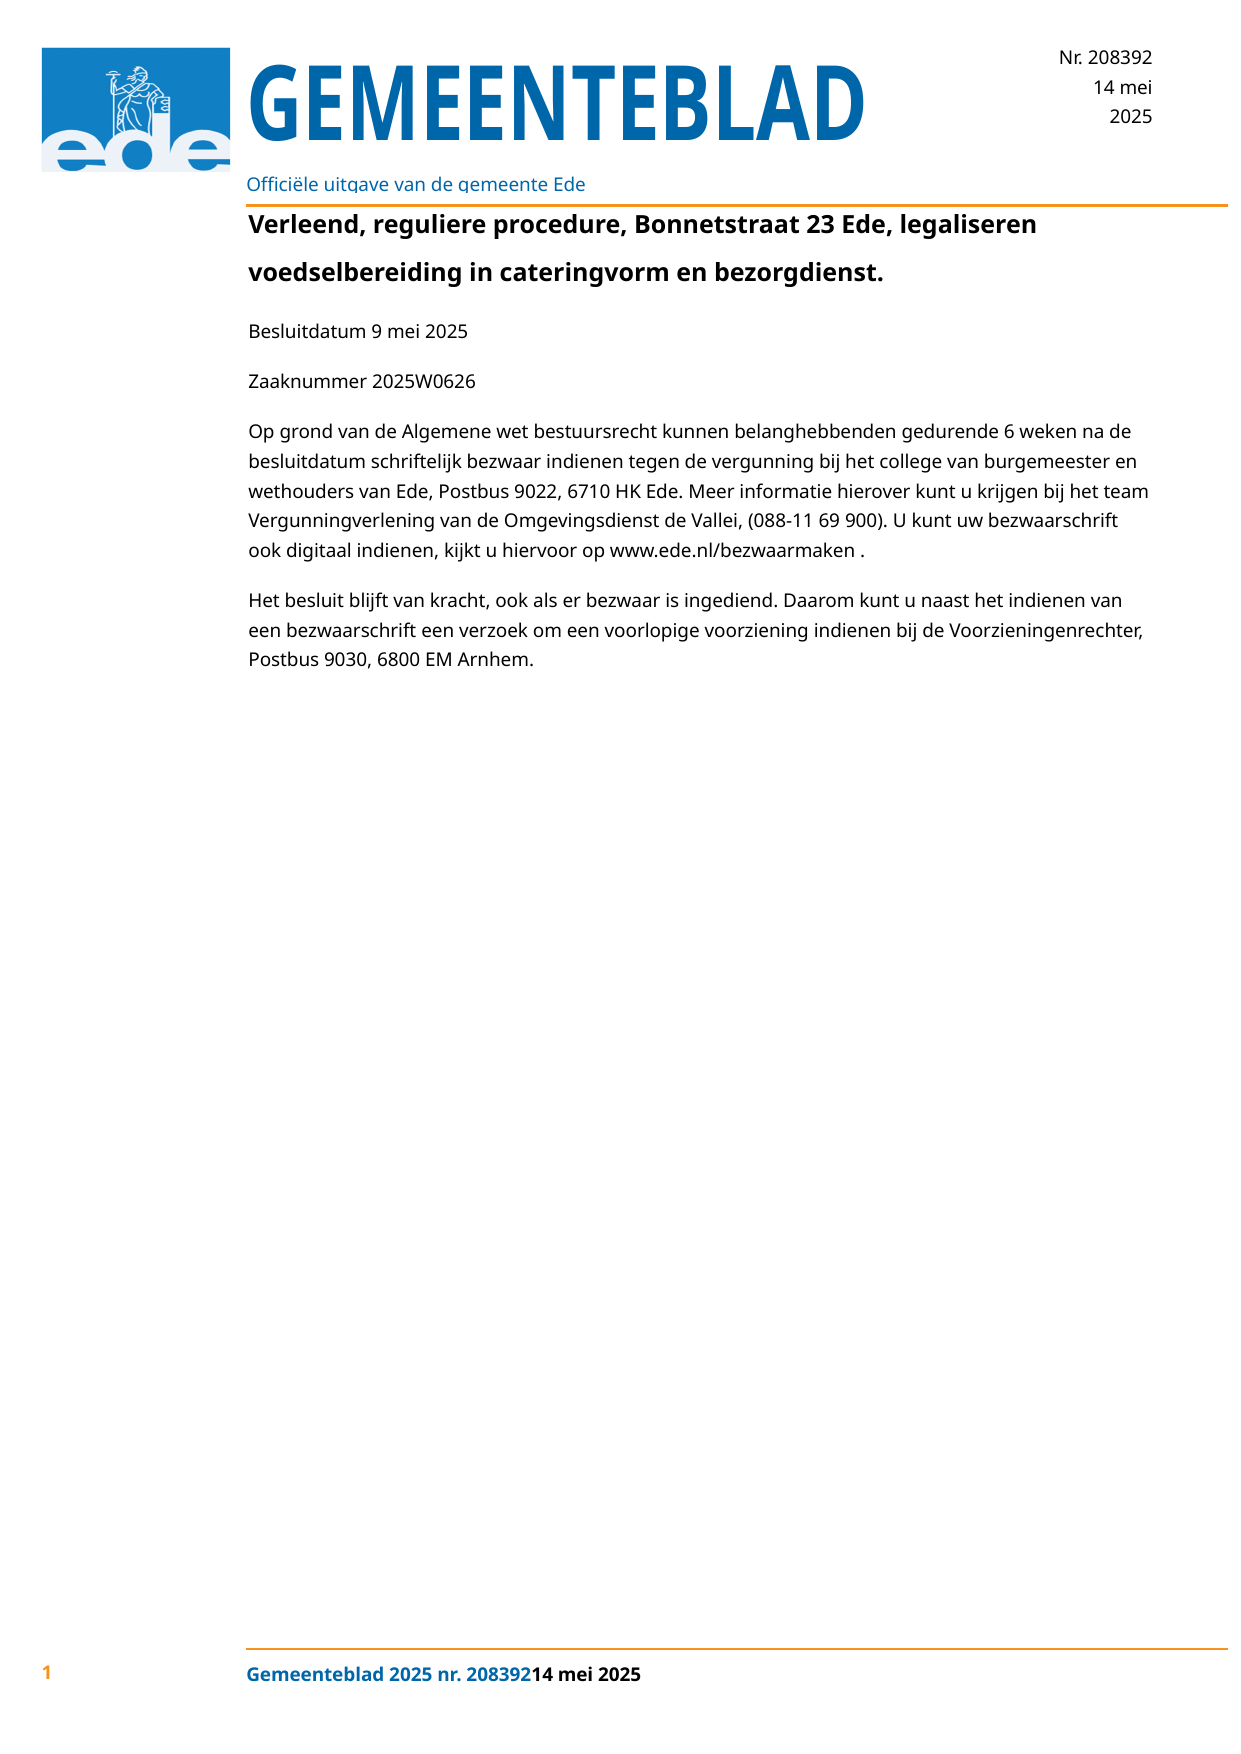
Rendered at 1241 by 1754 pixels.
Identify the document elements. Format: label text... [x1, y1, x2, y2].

text Het besluit blijft van kracht, ook als er bezwaar is ingediend. Daarom kunt u naast het indienen van een bezwaarschrift een verzoek om een voorlopige voorziening indienen bij de Voorzieningenrechter, Postbus 9030, 6800 EM Arnhem. [248, 587, 1152, 672]
text Besluitdatum 9 mei 2025 [248, 318, 1152, 344]
text Op grond van de Algemene wet bestuursrecht kunnen belanghebbenden gedurende 6 weken na de besluitdatum schriftelijk bezwaar indienen tegen de vergunning bij het college van burgemeester en wethouders van Ede, Postbus 9022, 6710 HK Ede. Meer informatie hierover kunt u krijgen bij het team Vergunningverlening van de Omgevingsdienst de Vallei, (088-11 69 900). U kunt uw bezwaarschrift ook digitaal indienen, kijkt u hiervoor op www.ede.nl/bezwaarmaken . [248, 419, 1152, 563]
picture [41, 47, 231, 172]
text Verleend, reguliere procedure, Bonnetstraat 23 Ede, legaliseren voedselbereiding in cateringvorm en bezorgdienst. [248, 207, 1152, 288]
text Zaaknummer 2025W0626 [248, 368, 1152, 394]
